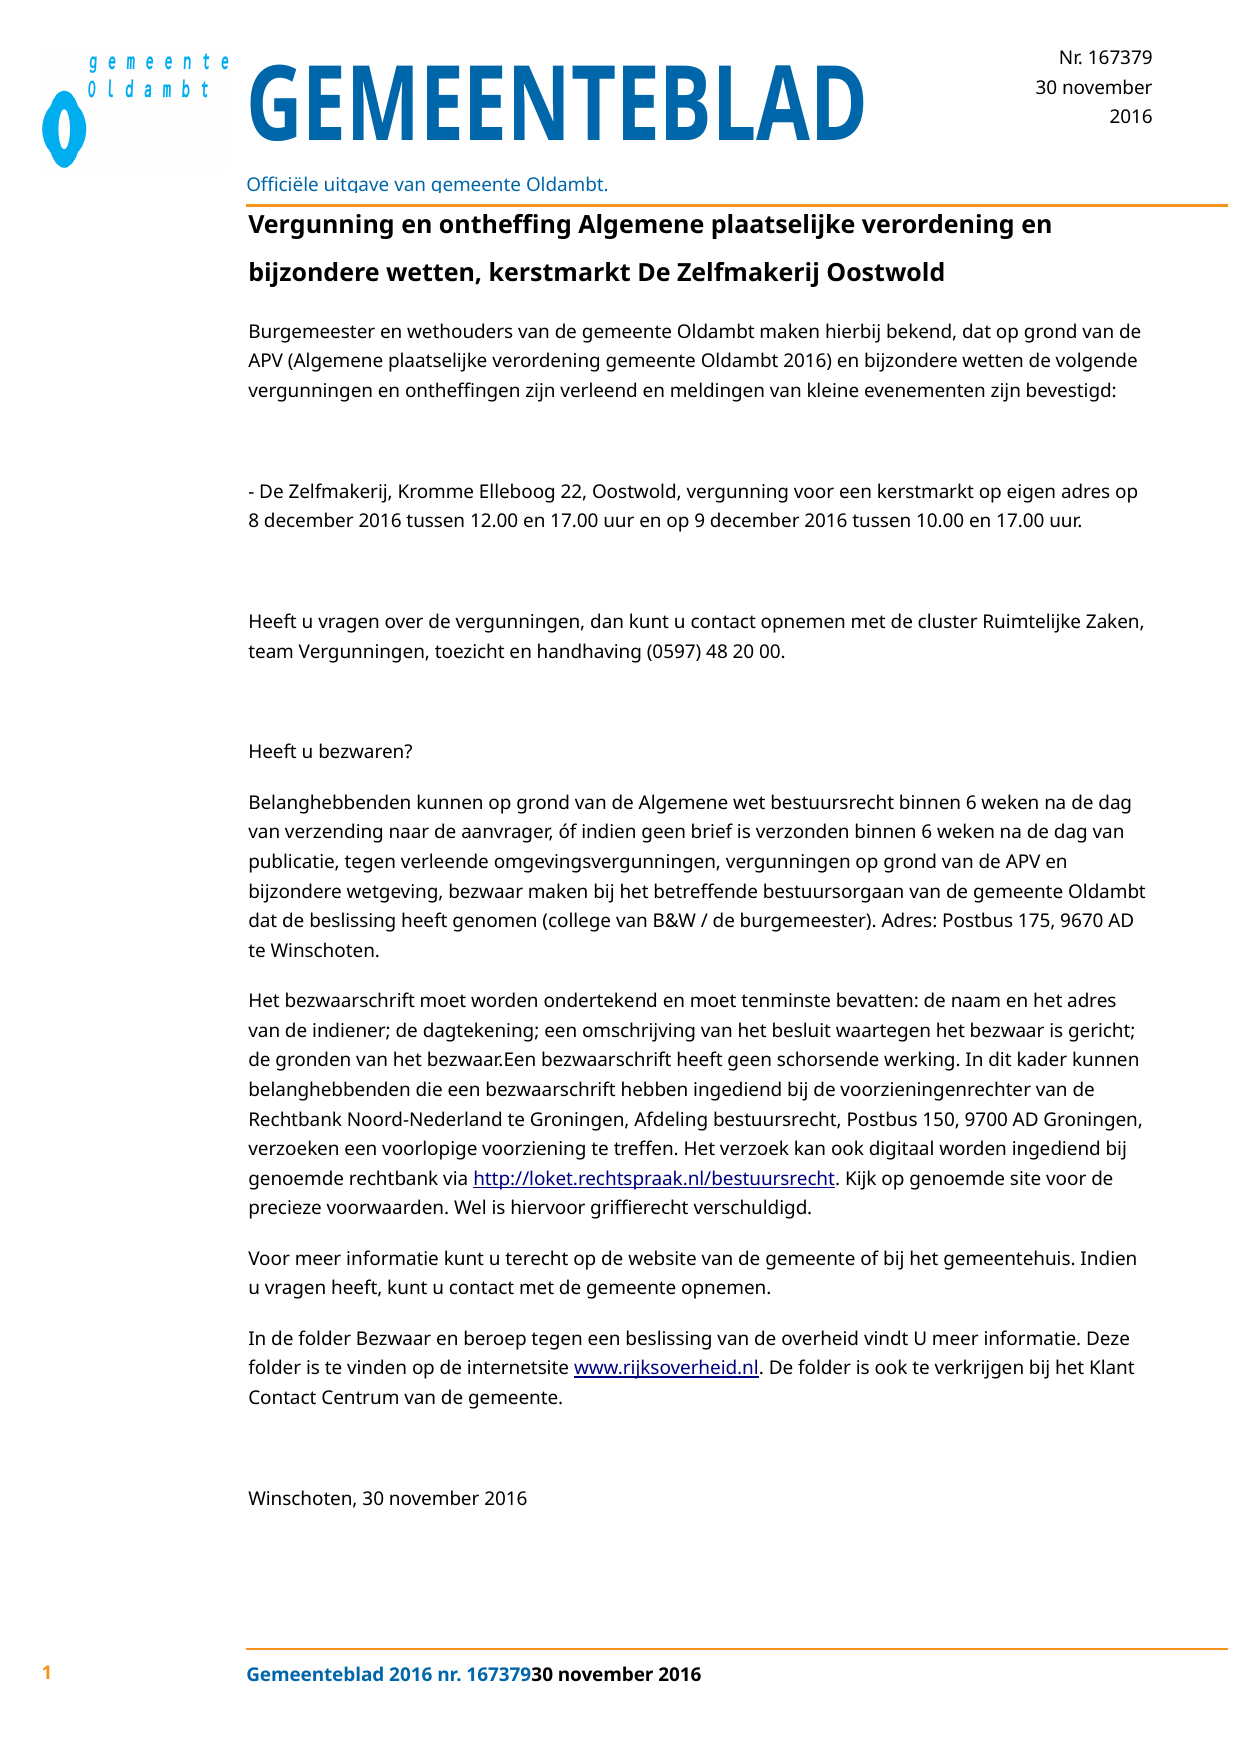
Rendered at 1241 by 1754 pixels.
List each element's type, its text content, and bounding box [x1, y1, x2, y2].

text Het bezwaarschrift moet worden ondertekend en moet tenminste bevatten: de naam en het adres van de indiener; de dagtekening; een omschrijving van het besluit waartegen het bezwaar is gericht; de gronden van het bezwaar.Een bezwaarschrift heeft geen schorsende werking. In dit kader kunnen belanghebbenden die een bezwaarschrift hebben ingediend bij de voorzieningenrechter van de Rechtbank Noord-Nederland te Groningen, Afdeling bestuursrecht, Postbus 150, 9700 AD Groningen, verzoeken een voorlopige voorziening te treffen. Het verzoek kan ook digitaal worden ingediend bij genoemde rechtbank via http://loket.rechtspraak.nl/bestuursrecht. Kijk op genoemde site voor de precieze voorwaarden. Wel is hiervoor griffierecht verschuldigd. [248, 987, 1152, 1220]
text Heeft u vragen over de vergunningen, dan kunt u contact opnemen met de cluster Ruimtelijke Zaken, team Vergunningen, toezicht en handhaving (0597) 48 20 00. [248, 608, 1152, 664]
text In de folder Bezwaar en beroep tegen een beslissing van de overheid vindt U meer informatie. Deze folder is te vinden op de internetsite www.rijksoverheid.nl. De folder is ook te verkrijgen bij het Klant Contact Centrum van de gemeente. [248, 1325, 1152, 1410]
text Heeft u bezwaren? [248, 739, 1152, 764]
text - De Zelfmakerij, Kromme Elleboog 22, Oostwold, vergunning voor een kerstmarkt op eigen adres op 8 december 2016 tussen 12.00 en 17.00 uur en op 9 december 2016 tussen 10.00 en 17.00 uur. [248, 478, 1152, 533]
text Winschoten, 30 november 2016 [248, 1485, 1152, 1511]
text Voor meer informatie kunt u terecht op de website van de gemeente of bij het gemeentehuis. Indien u vragen heeft, kunt u contact met de gemeente opnemen. [248, 1245, 1152, 1300]
text Burgemeester en wethouders van de gemeente Oldambt maken hierbij bekend, dat op grond van de APV (Algemene plaatselijke verordening gemeente Oldambt 2016) en bijzondere wetten de volgende vergunningen en ontheffingen zijn verleend en meldingen van kleine evenementen zijn bevestigd: [248, 318, 1152, 403]
text Belanghebbenden kunnen op grond van de Algemene wet bestuursrecht binnen 6 weken na de dag van verzending naar de aanvrager, óf indien geen brief is verzonden binnen 6 weken na de dag van publicatie, tegen verleende omgevingsvergunningen, vergunningen op grond van de APV en bijzondere wetgeving, bezwaar maken bij het betreffende bestuursorgaan van de gemeente Oldambt dat de beslissing heeft genomen (college van B&W / de burgemeester). Adres: Postbus 175, 9670 AD te Winschoten. [248, 789, 1152, 963]
picture [41, 47, 231, 172]
text Vergunning en ontheffing Algemene plaatselijke verordening en bijzondere wetten, kerstmarkt De Zelfmakerij Oostwold [248, 207, 1152, 288]
